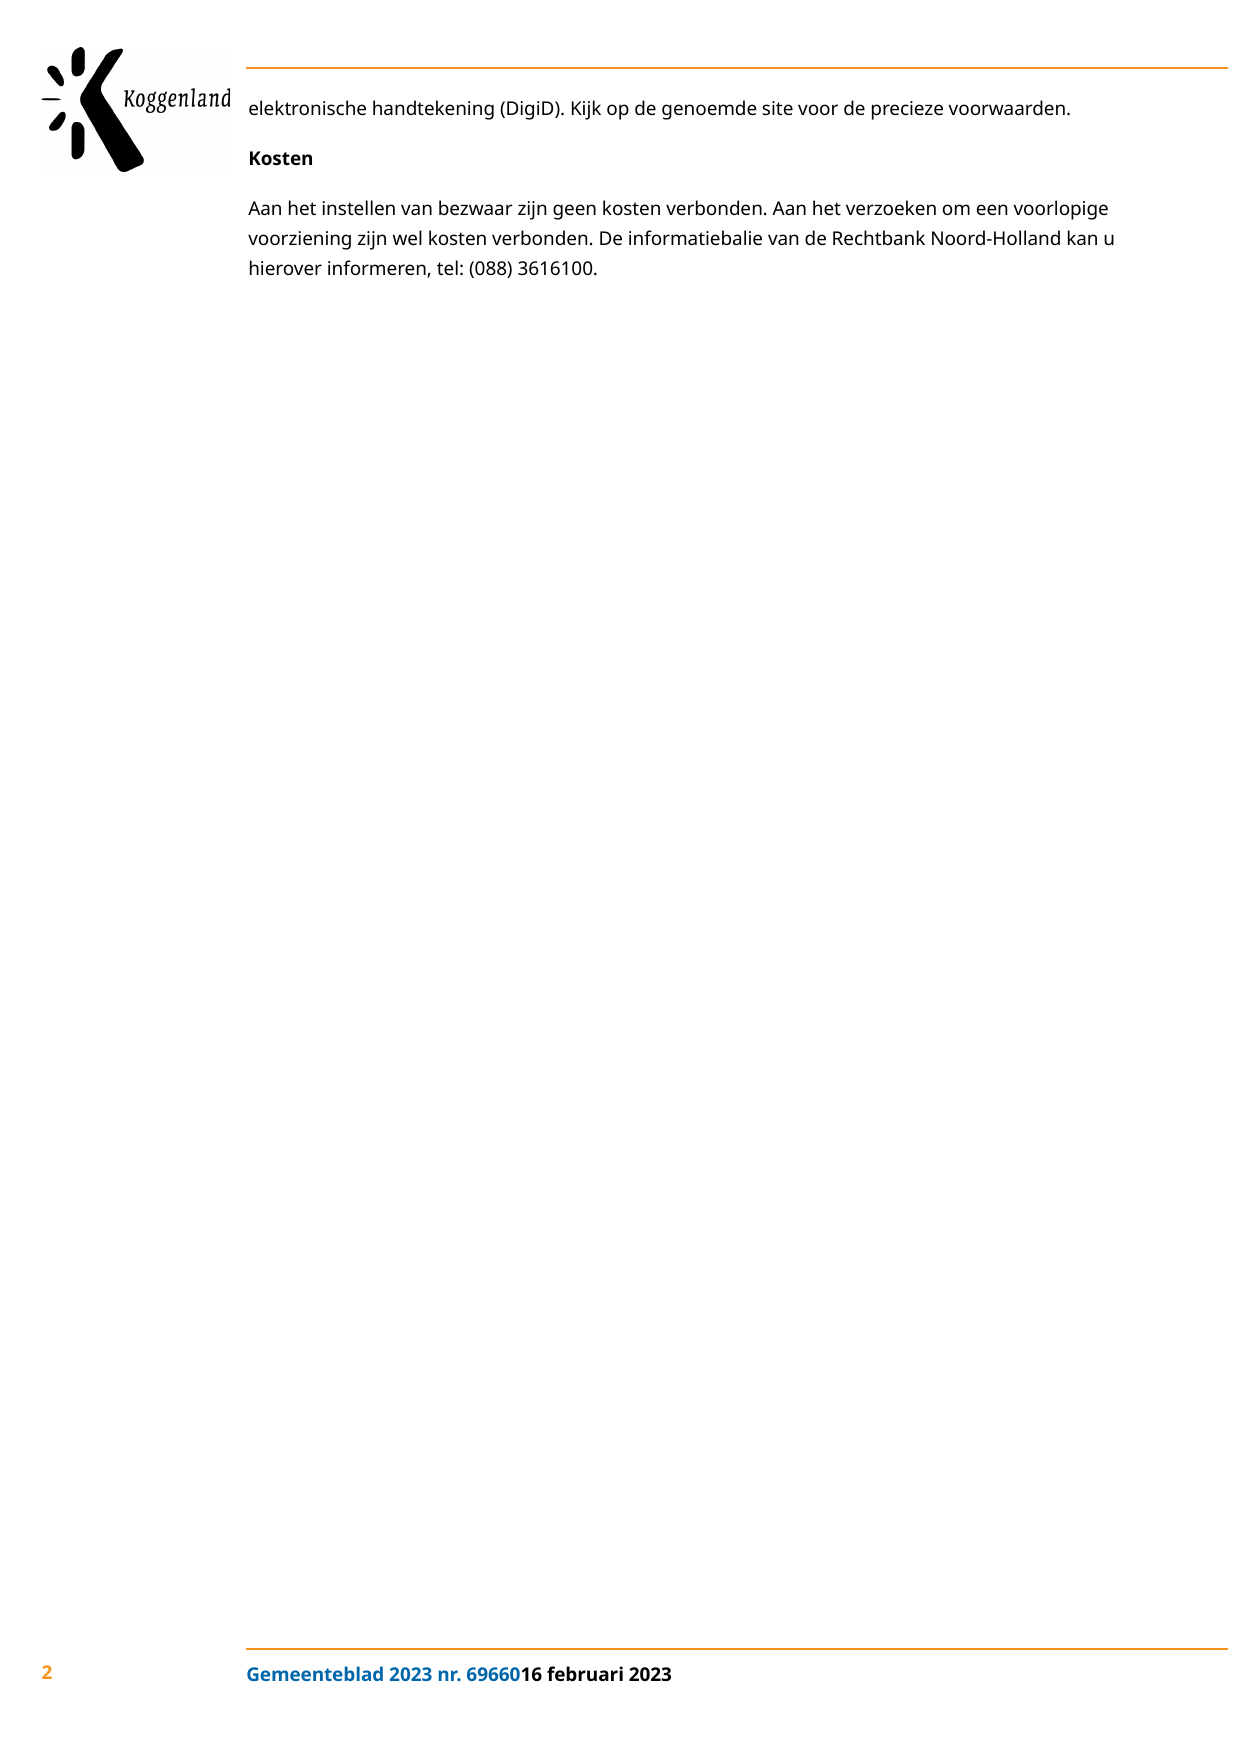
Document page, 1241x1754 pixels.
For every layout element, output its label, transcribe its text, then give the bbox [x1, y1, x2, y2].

text Kosten [248, 145, 1152, 171]
picture [41, 47, 231, 172]
text elektronische handtekening (DigiD). Kijk op de genoemde site voor de precieze voorwaarden. [248, 95, 1152, 121]
text Aan het instellen van bezwaar zijn geen kosten verbonden. Aan het verzoeken om een voorlopige voorziening zijn wel kosten verbonden. De informatiebalie van de Rechtbank Noord-Holland kan u hierover informeren, tel: (088) 3616100. [248, 196, 1152, 281]
